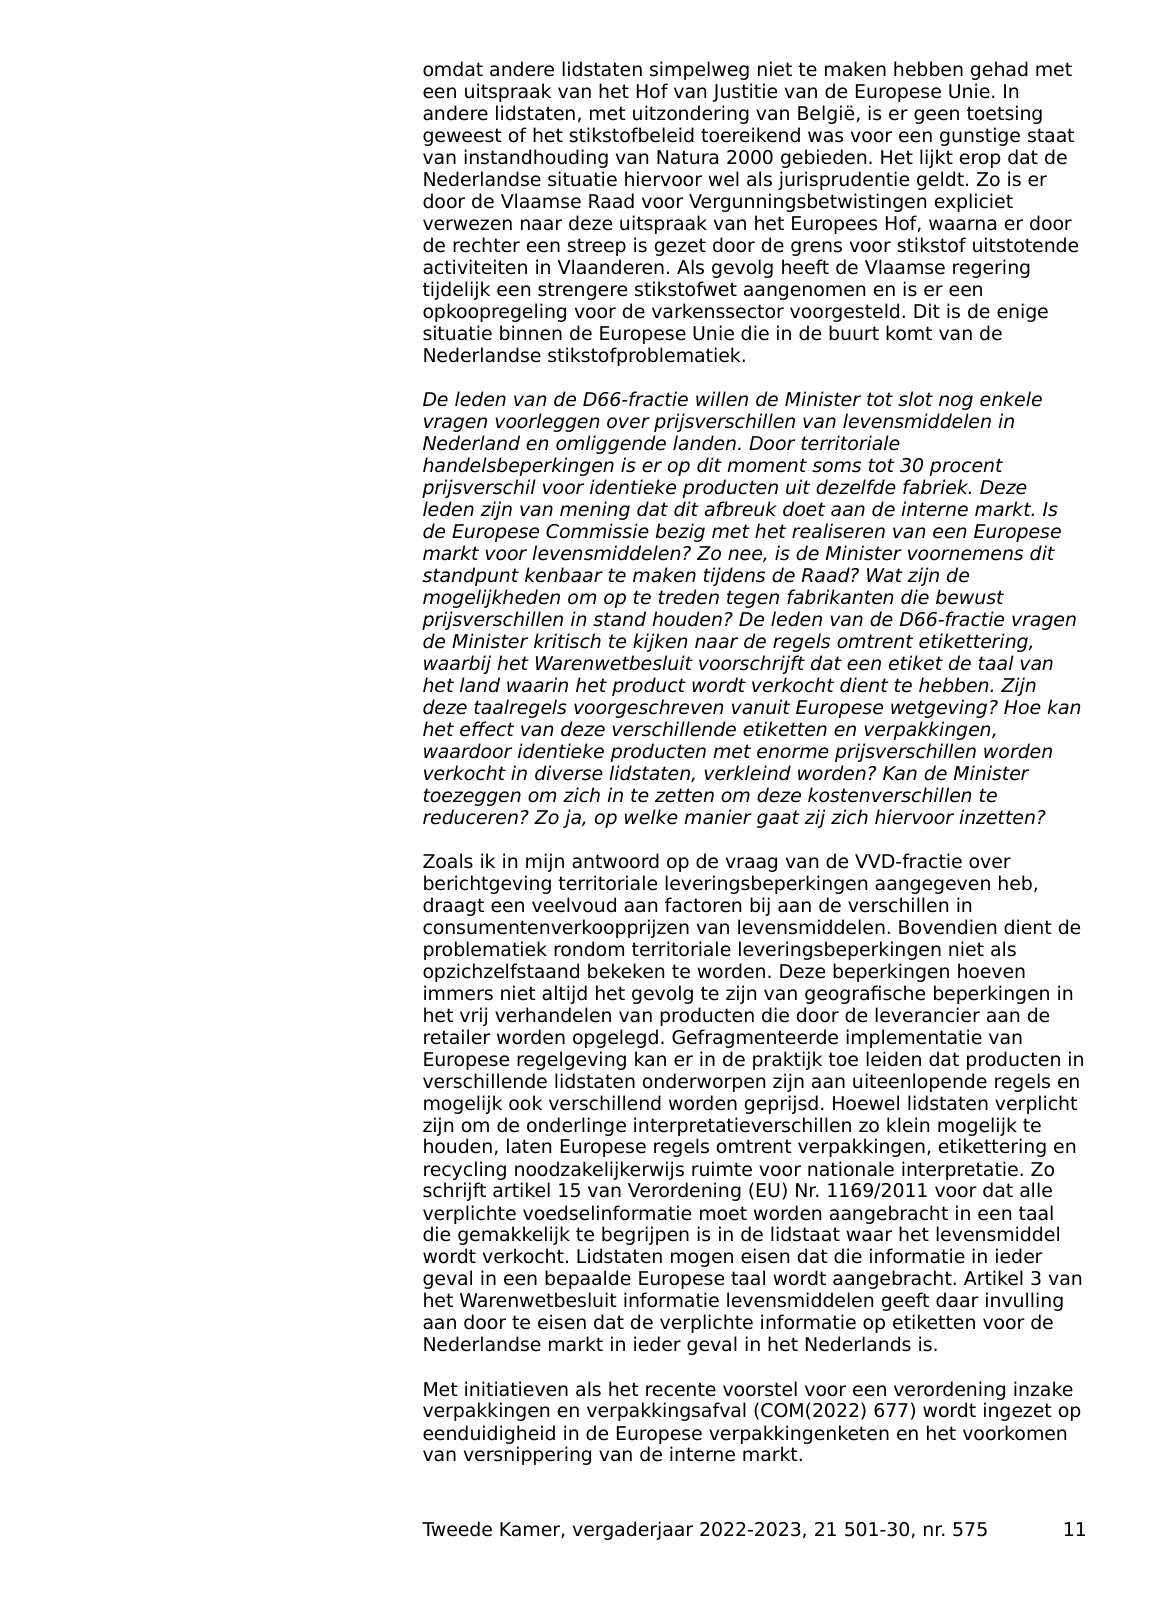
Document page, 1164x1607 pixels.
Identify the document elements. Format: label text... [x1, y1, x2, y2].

text Met initiatieven als het recente voorstel voor een verordening inzake verpakkingen en verpakkingsafval (COM(2022) 677) wordt ingezet op eenduidigheid in de Europese verpakkingenketen en het voorkomen van versnippering van de interne markt. [422, 1378, 1087, 1466]
text omdat andere lidstaten simpelweg niet te maken hebben gehad met een uitspraak van het Hof van Justitie van de Europese Unie. In andere lidstaten, met uitzondering van België, is er geen toetsing geweest of het stikstofbeleid toereikend was voor een gunstige staat van instandhouding van Natura 2000 gebieden. Het lijkt erop dat de Nederlandse situatie hiervoor wel als jurisprudentie geldt. Zo is er door de Vlaamse Raad voor Vergunningsbetwistingen expliciet verwezen naar deze uitspraak van het Europees Hof, waarna er door de rechter een streep is gezet door de grens voor stikstof uitstotende activiteiten in Vlaanderen. Als gevolg heeft de Vlaamse regering tijdelijk een strengere stikstofwet aangenomen en is er een opkoopregeling voor de varkenssector voorgesteld. Dit is de enige situatie binnen de Europese Unie die in de buurt komt van de Nederlandse stikstofproblematiek. [422, 59, 1087, 367]
text Zoals ik in mijn antwoord op de vraag van de VVD-fractie over berichtgeving territoriale leveringsbeperkingen aangegeven heb, draagt een veelvoud aan factoren bij aan de verschillen in consumentenverkoopprijzen van levensmiddelen. Bovendien dient de problematiek rondom territoriale leveringsbeperkingen niet als opzichzelfstaand bekeken te worden. Deze beperkingen hoeven immers niet altijd het gevolg te zijn van geografische beperkingen in het vrij verhandelen van producten die door de leverancier aan de retailer worden opgelegd. Gefragmenteerde implementatie van Europese regelgeving kan er in de praktijk toe leiden dat producten in verschillende lidstaten onderworpen zijn aan uiteenlopende regels en mogelijk ook verschillend worden geprijsd. Hoewel lidstaten verplicht zijn om de onderlinge interpretatieverschillen zo klein mogelijk te houden, laten Europese regels omtrent verpakkingen, etikettering en recycling noodzakelijkerwijs ruimte voor nationale interpretatie. Zo schrijft artikel 15 van Verordening (EU) Nr. 1169/2011 voor dat alle verplichte voedselinformatie moet worden aangebracht in een taal die gemakkelijk te begrijpen is in de lidstaat waar het levensmiddel wordt verkocht. Lidstaten mogen eisen dat die informatie in ieder geval in een bepaalde Europese taal wordt aangebracht. Artikel 3 van het Warenwetbesluit informatie levensmiddelen geeft daar invulling aan door te eisen dat de verplichte informatie op etiketten voor de Nederlandse markt in ieder geval in het Nederlands is. [422, 851, 1087, 1356]
text De leden van de D66-fractie willen de Minister tot slot nog enkele vragen voorleggen over prijsverschillen van levensmiddelen in Nederland en omliggende landen. Door territoriale handelsbeperkingen is er op dit moment soms tot 30 procent prijsverschil voor identieke producten uit dezelfde fabriek. Deze leden zijn van mening dat dit afbreuk doet aan de interne markt. Is de Europese Commissie bezig met het realiseren van een Europese markt voor levensmiddelen? Zo nee, is de Minister voornemens dit standpunt kenbaar te maken tijdens de Raad? Wat zijn de mogelijkheden om op te treden tegen fabrikanten die bewust prijsverschillen in stand houden? De leden van de D66-fractie vragen de Minister kritisch te kijken naar de regels omtrent etikettering, waarbij het Warenwetbesluit voorschrijft dat een etiket de taal van het land waarin het product wordt verkocht dient te hebben. Zijn deze taalregels voorgeschreven vanuit Europese wetgeving? Hoe kan het effect van deze verschillende etiketten en verpakkingen, waardoor identieke producten met enorme prijsverschillen worden verkocht in diverse lidstaten, verkleind worden? Kan de Minister toezeggen om zich in te zetten om deze kostenverschillen te reduceren? Zo ja, op welke manier gaat zij zich hiervoor inzetten? [422, 389, 1087, 828]
